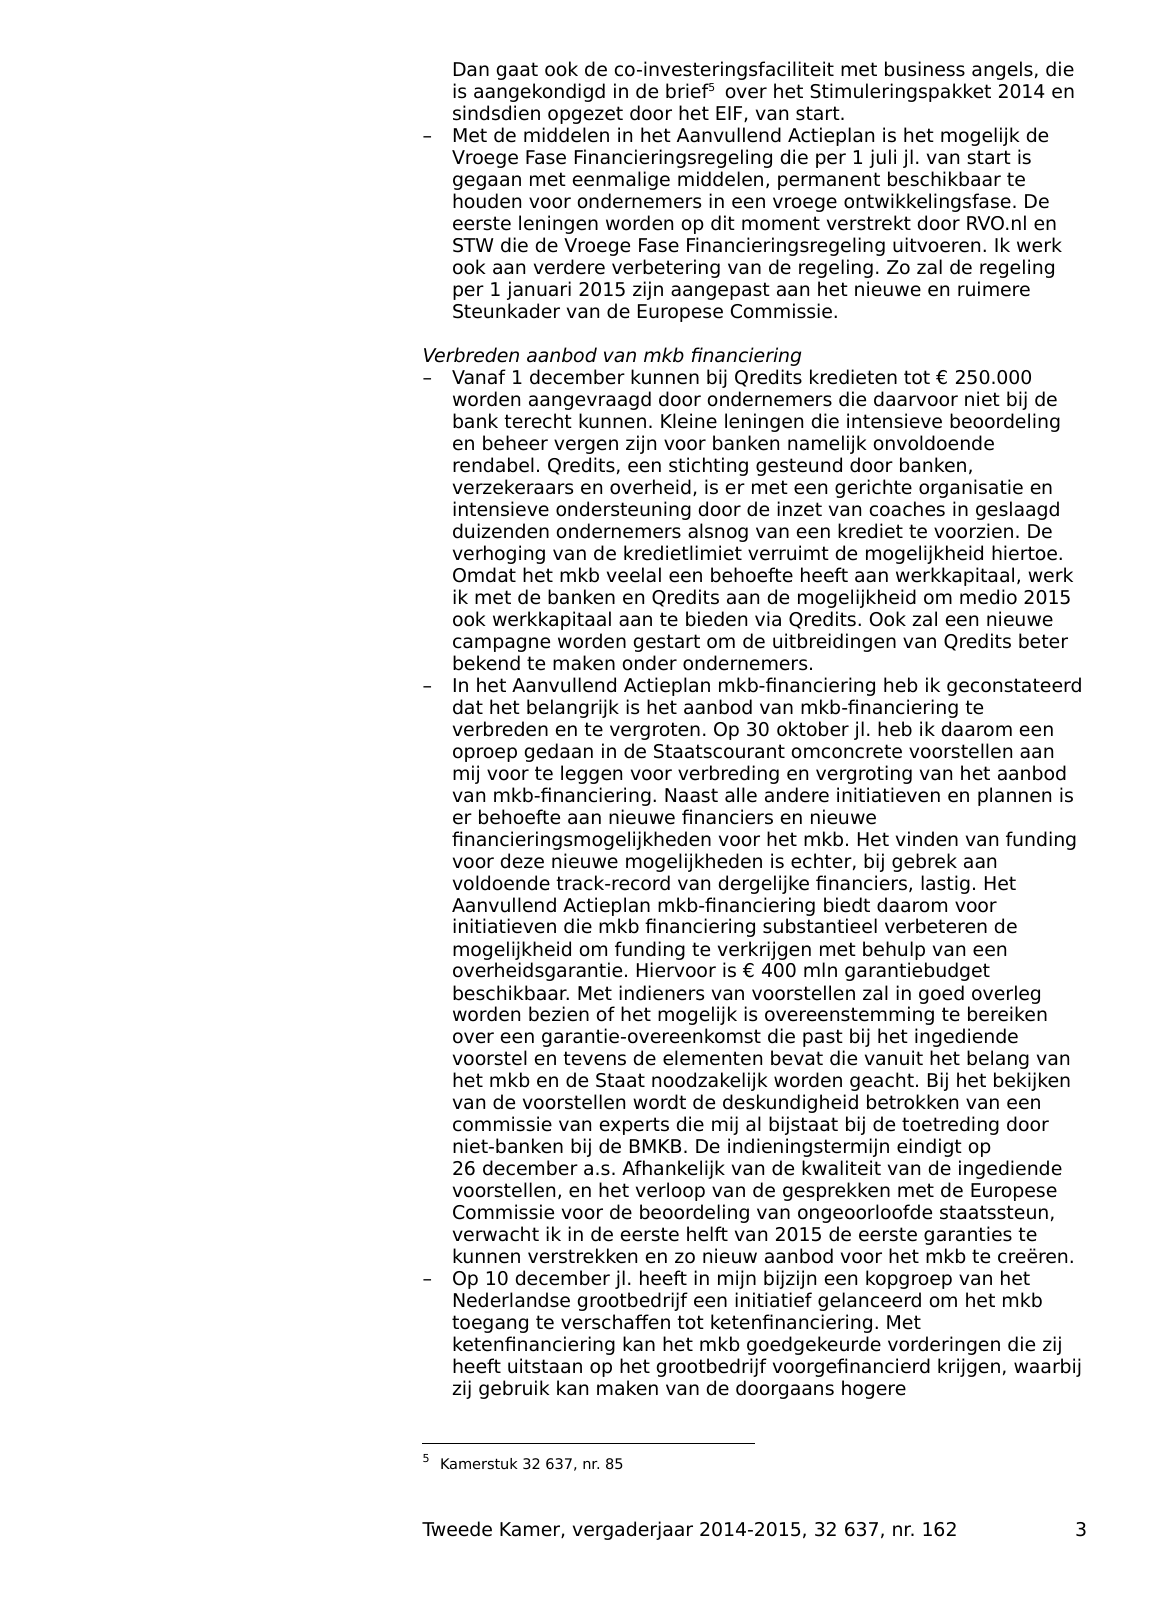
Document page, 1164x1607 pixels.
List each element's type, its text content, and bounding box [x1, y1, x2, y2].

text – Met de middelen in het Aanvullend Actieplan is het mogelijk de Vroege Fase Financieringsregeling die per 1 juli jl. van start is gegaan met eenmalige middelen, permanent beschikbaar te houden voor ondernemers in een vroege ontwikkelingsfase. De eerste leningen worden op dit moment verstrekt door RVO.nl en STW die de Vroege Fase Financieringsregeling uitvoeren. Ik werk ook aan verdere verbetering van de regeling. Zo zal de regeling per 1 januari 2015 zijn aangepast aan het nieuwe en ruimere Steunkader van de Europese Commissie. [422, 125, 1087, 323]
text Kamerstuk 32 637, nr. 85 [422, 1452, 1087, 1474]
text – Vanaf 1 december kunnen bij Qredits kredieten tot € 250.000 worden aangevraagd door ondernemers die daarvoor niet bij de bank terecht kunnen. Kleine leningen die intensieve beoordeling en beheer vergen zijn voor banken namelijk onvoldoende rendabel. Qredits, een stichting gesteund door banken, verzekeraars en overheid, is er met een gerichte organisatie en intensieve ondersteuning door de inzet van coaches in geslaagd duizenden ondernemers alsnog van een krediet te voorzien. De verhoging van de kredietlimiet verruimt de mogelijkheid hiertoe. Omdat het mkb veelal een behoefte heeft aan werkkapitaal, werk ik met de banken en Qredits aan de mogelijkheid om medio 2015 ook werkkapitaal aan te bieden via Qredits. Ook zal een nieuwe campagne worden gestart om de uitbreidingen van Qredits beter bekend te maken onder ondernemers. [422, 367, 1087, 675]
text – In het Aanvullend Actieplan mkb-financiering heb ik geconstateerd dat het belangrijk is het aanbod van mkb-financiering te verbreden en te vergroten. Op 30 oktober jl. heb ik daarom een oproep gedaan in de Staatscourant omconcrete voorstellen aan mij voor te leggen voor verbreding en vergroting van het aanbod van mkb-financiering. Naast alle andere initiatieven en plannen is er behoefte aan nieuwe financiers en nieuwe financieringsmogelijkheden voor het mkb. Het vinden van funding voor deze nieuwe mogelijkheden is echter, bij gebrek aan voldoende track-record van dergelijke financiers, lastig. Het Aanvullend Actieplan mkb-financiering biedt daarom voor initiatieven die mkb financiering substantieel verbeteren de mogelijkheid om funding te verkrijgen met behulp van een overheidsgarantie. Hiervoor is € 400 mln garantiebudget beschikbaar. Met indieners van voorstellen zal in goed overleg worden bezien of het mogelijk is overeenstemming te bereiken over een garantie-overeenkomst die past bij het ingediende voorstel en tevens de elementen bevat die vanuit het belang van het mkb en de Staat noodzakelijk worden geacht. Bij het bekijken van de voorstellen wordt de deskundigheid betrokken van een commissie van experts die mij al bijstaat bij de toetreding door niet-banken bij de BMKB. De indieningstermijn eindigt op 26 december a.s. Afhankelijk van de kwaliteit van de ingediende voorstellen, en het verloop van de gesprekken met de Europese Commissie voor de beoordeling van ongeoorloofde staatssteun, verwacht ik in de eerste helft van 2015 de eerste garanties te kunnen verstrekken en zo nieuw aanbod voor het mkb te creëren. [422, 675, 1087, 1268]
text – Op 10 december jl. heeft in mijn bijzijn een kopgroep van het Nederlandse grootbedrijf een initiatief gelanceerd om het mkb toegang te verschaffen tot ketenfinanciering. Met ketenfinanciering kan het mkb goedgekeurde vorderingen die zij heeft uitstaan op het grootbedrijf voorgefinancierd krijgen, waarbij zij gebruik kan maken van de doorgaans hogere [422, 1268, 1087, 1400]
text Dan gaat ook de co-investeringsfaciliteit met business angels, die is aangekondigd in de brief over het Stimuleringspakket 2014 en sindsdien opgezet door het EIF, van start. [452, 59, 1087, 125]
subtitle Verbreden aanbod van mkb financiering [422, 345, 1087, 367]
